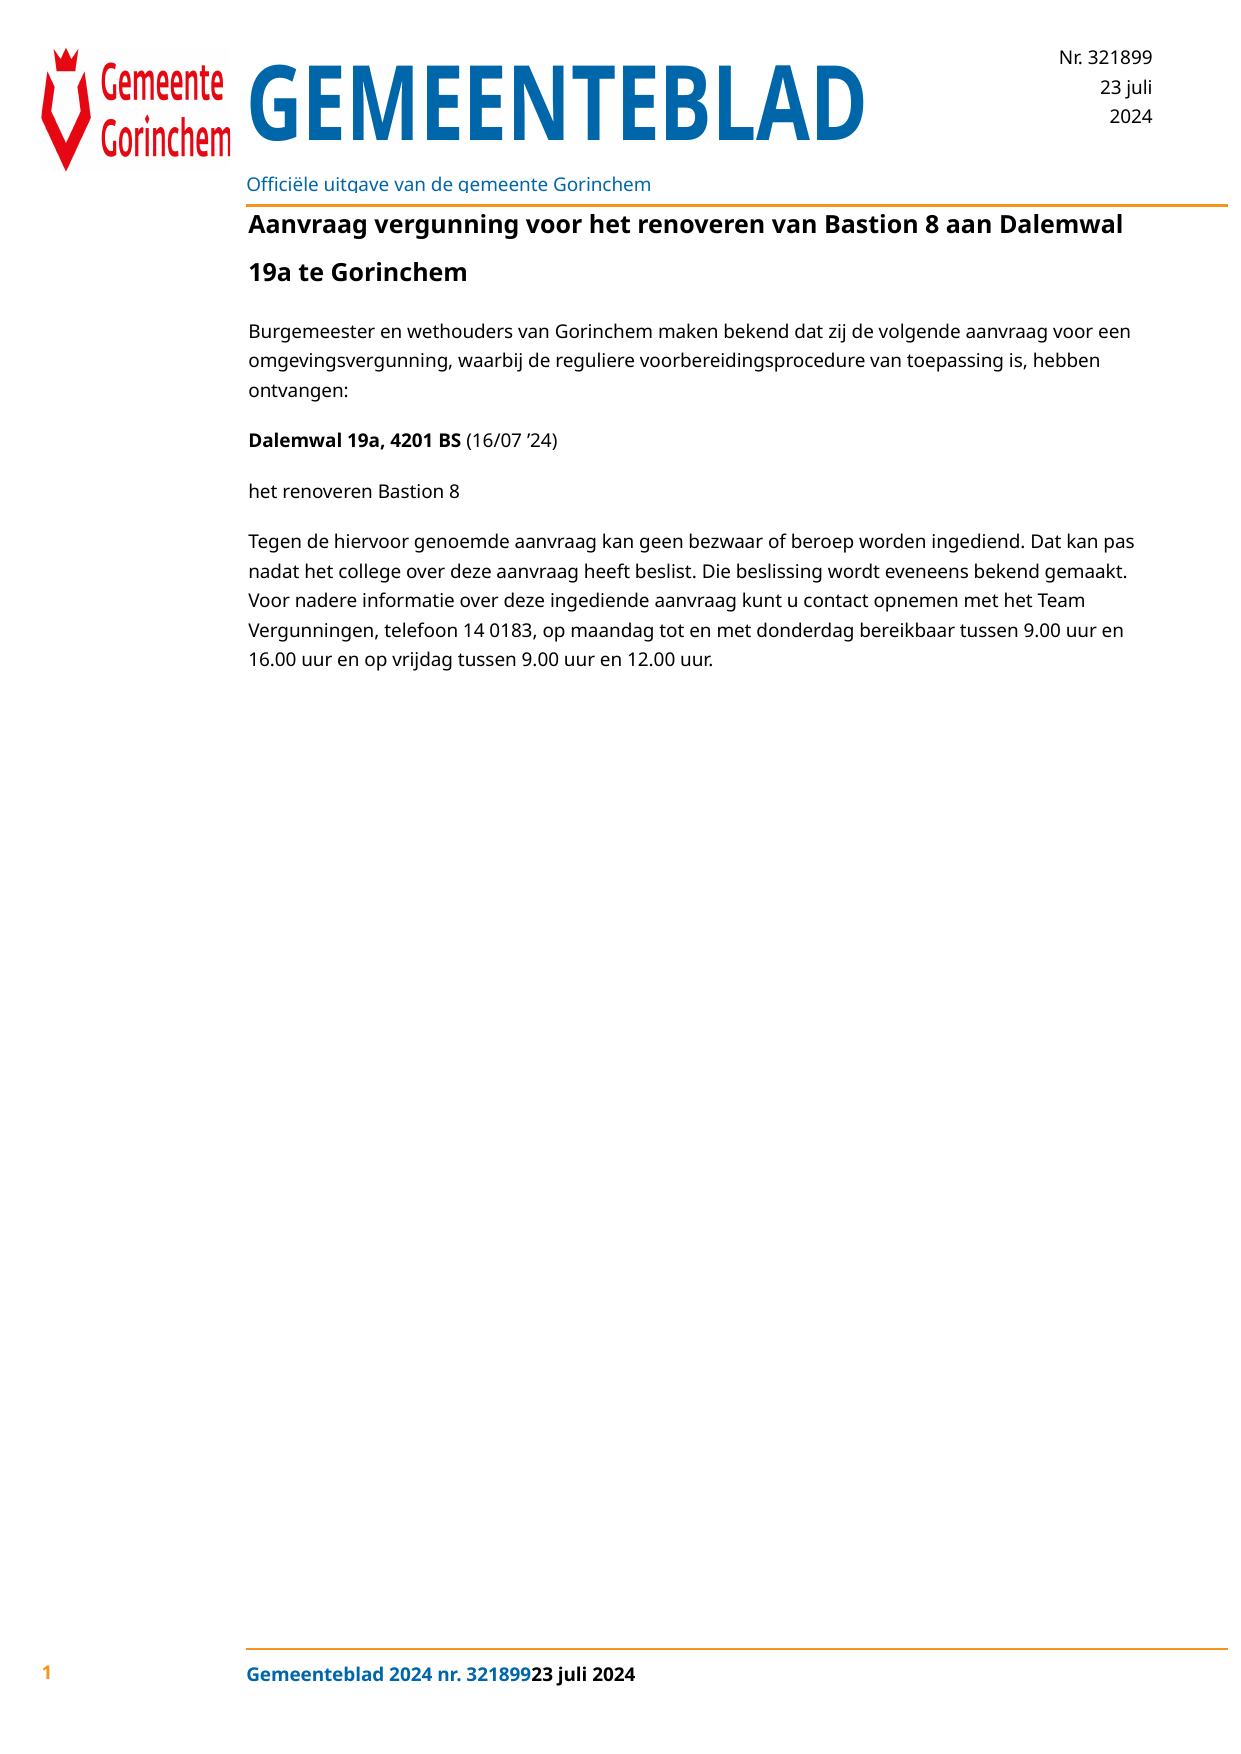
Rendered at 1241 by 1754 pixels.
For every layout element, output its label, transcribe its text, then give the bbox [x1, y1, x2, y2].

text Aanvraag vergunning voor het renoveren van Bastion 8 aan Dalemwal 19a te Gorinchem [248, 207, 1152, 288]
text Burgemeester en wethouders van Gorinchem maken bekend dat zij de volgende aanvraag voor een omgevingsvergunning, waarbij de reguliere voorbereidingsprocedure van toepassing is, hebben ontvangen: [248, 318, 1152, 403]
text Dalemwal 19a, 4201 BS (16/07 ’24) [248, 427, 1152, 453]
text het renoveren Bastion 8 [248, 478, 1152, 504]
text Tegen de hiervoor genoemde aanvraag kan geen bezwaar of beroep worden ingediend. Dat kan pas nadat het college over deze aanvraag heeft beslist. Die beslissing wordt eveneens bekend gemaakt. Voor nadere informatie over deze ingediende aanvraag kunt u contact opnemen met het Team Vergunningen, telefoon 14 0183, op maandag tot en met donderdag bereikbaar tussen 9.00 uur en 16.00 uur en op vrijdag tussen 9.00 uur en 12.00 uur. [248, 528, 1152, 672]
picture [41, 47, 231, 172]
